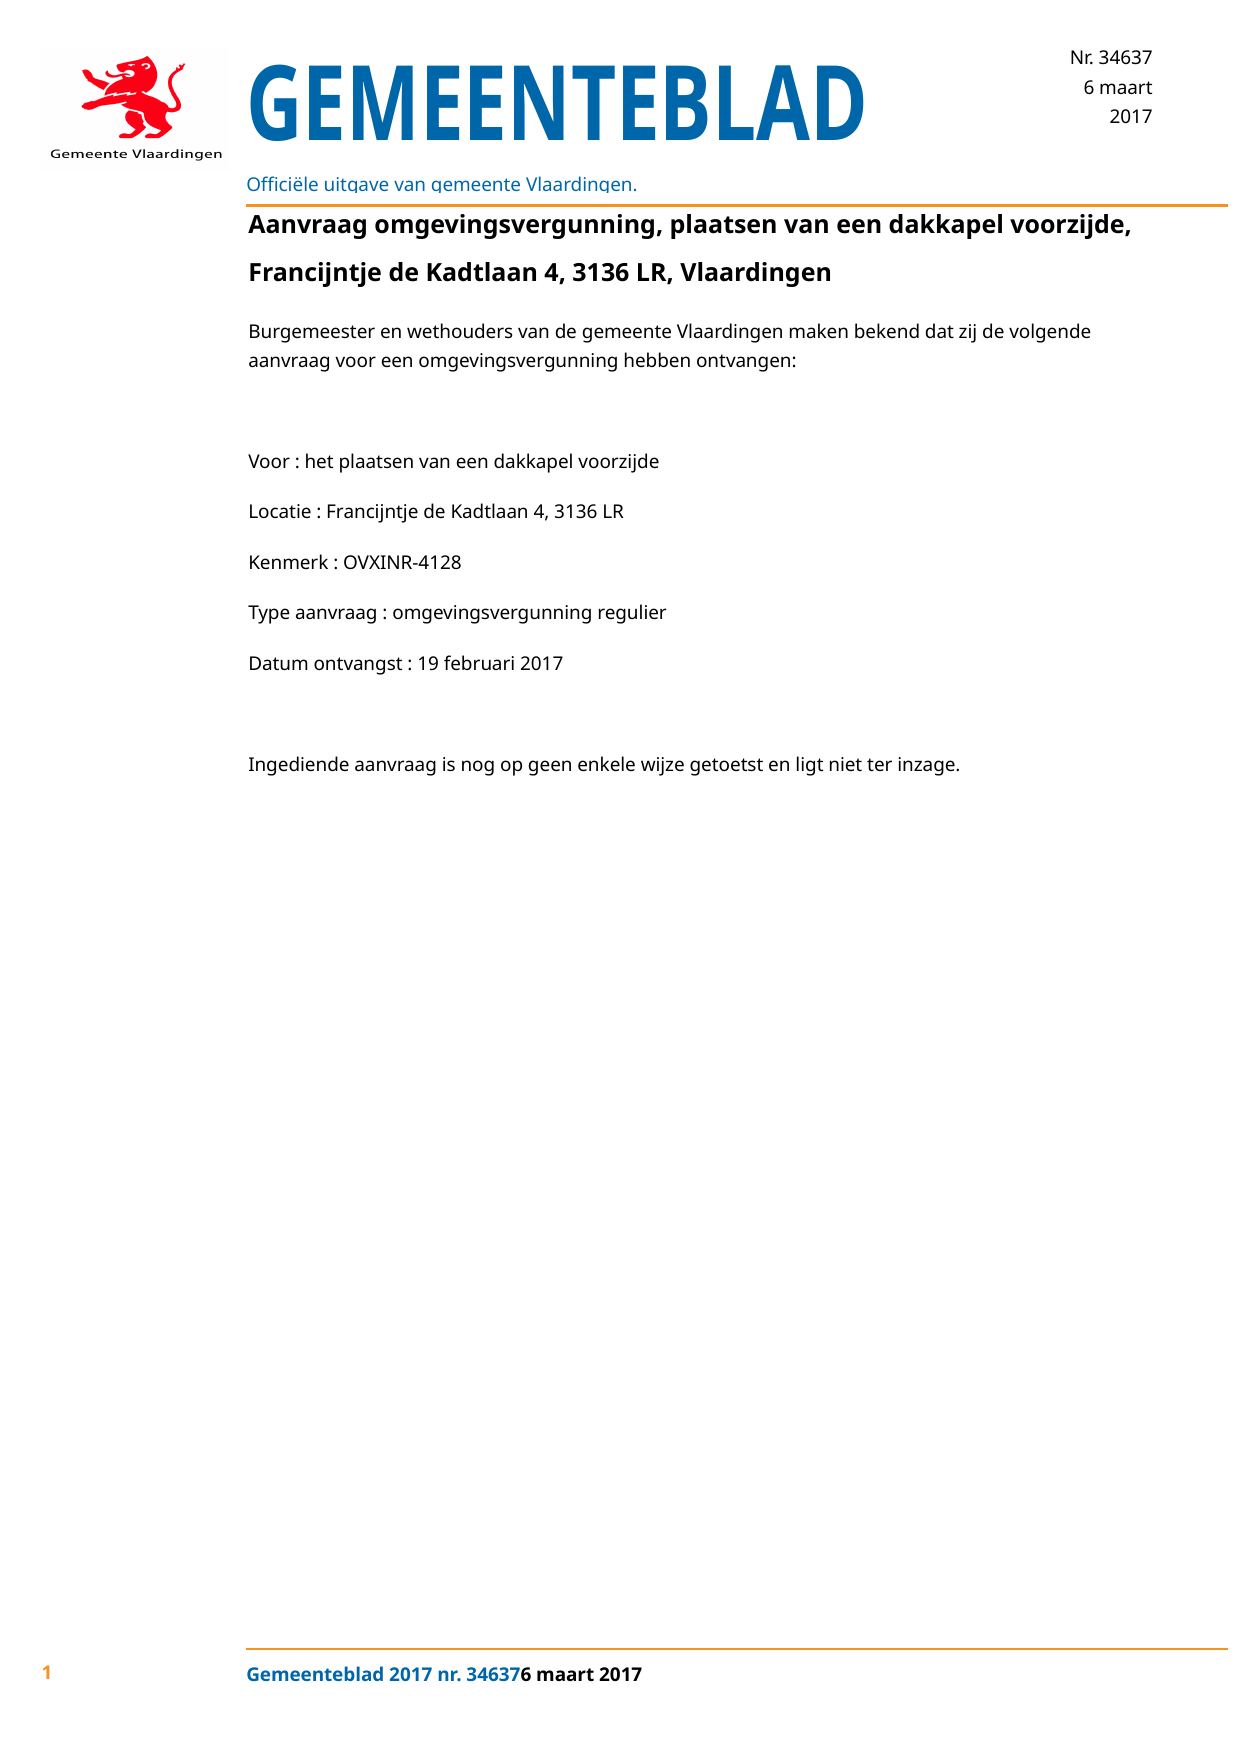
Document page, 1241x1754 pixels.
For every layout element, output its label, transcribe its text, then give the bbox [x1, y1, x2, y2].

text Ingediende aanvraag is nog op geen enkele wijze getoetst en ligt niet ter inzage. [248, 751, 1152, 777]
picture [41, 47, 231, 172]
text Datum ontvangst : 19 februari 2017 [248, 650, 1152, 676]
text Type aanvraag : omgevingsvergunning regulier [248, 599, 1152, 625]
text Voor : het plaatsen van een dakkapel voorzijde [248, 448, 1152, 474]
text Burgemeester en wethouders van de gemeente Vlaardingen maken bekend dat zij de volgende aanvraag voor een omgevingsvergunning hebben ontvangen: [248, 318, 1152, 373]
text Kenmerk : OVXINR-4128 [248, 549, 1152, 575]
text Locatie : Francijntje de Kadtlaan 4, 3136 LR [248, 499, 1152, 524]
text Aanvraag omgevingsvergunning, plaatsen van een dakkapel voorzijde, Francijntje de Kadtlaan 4, 3136 LR, Vlaardingen [248, 207, 1152, 288]
